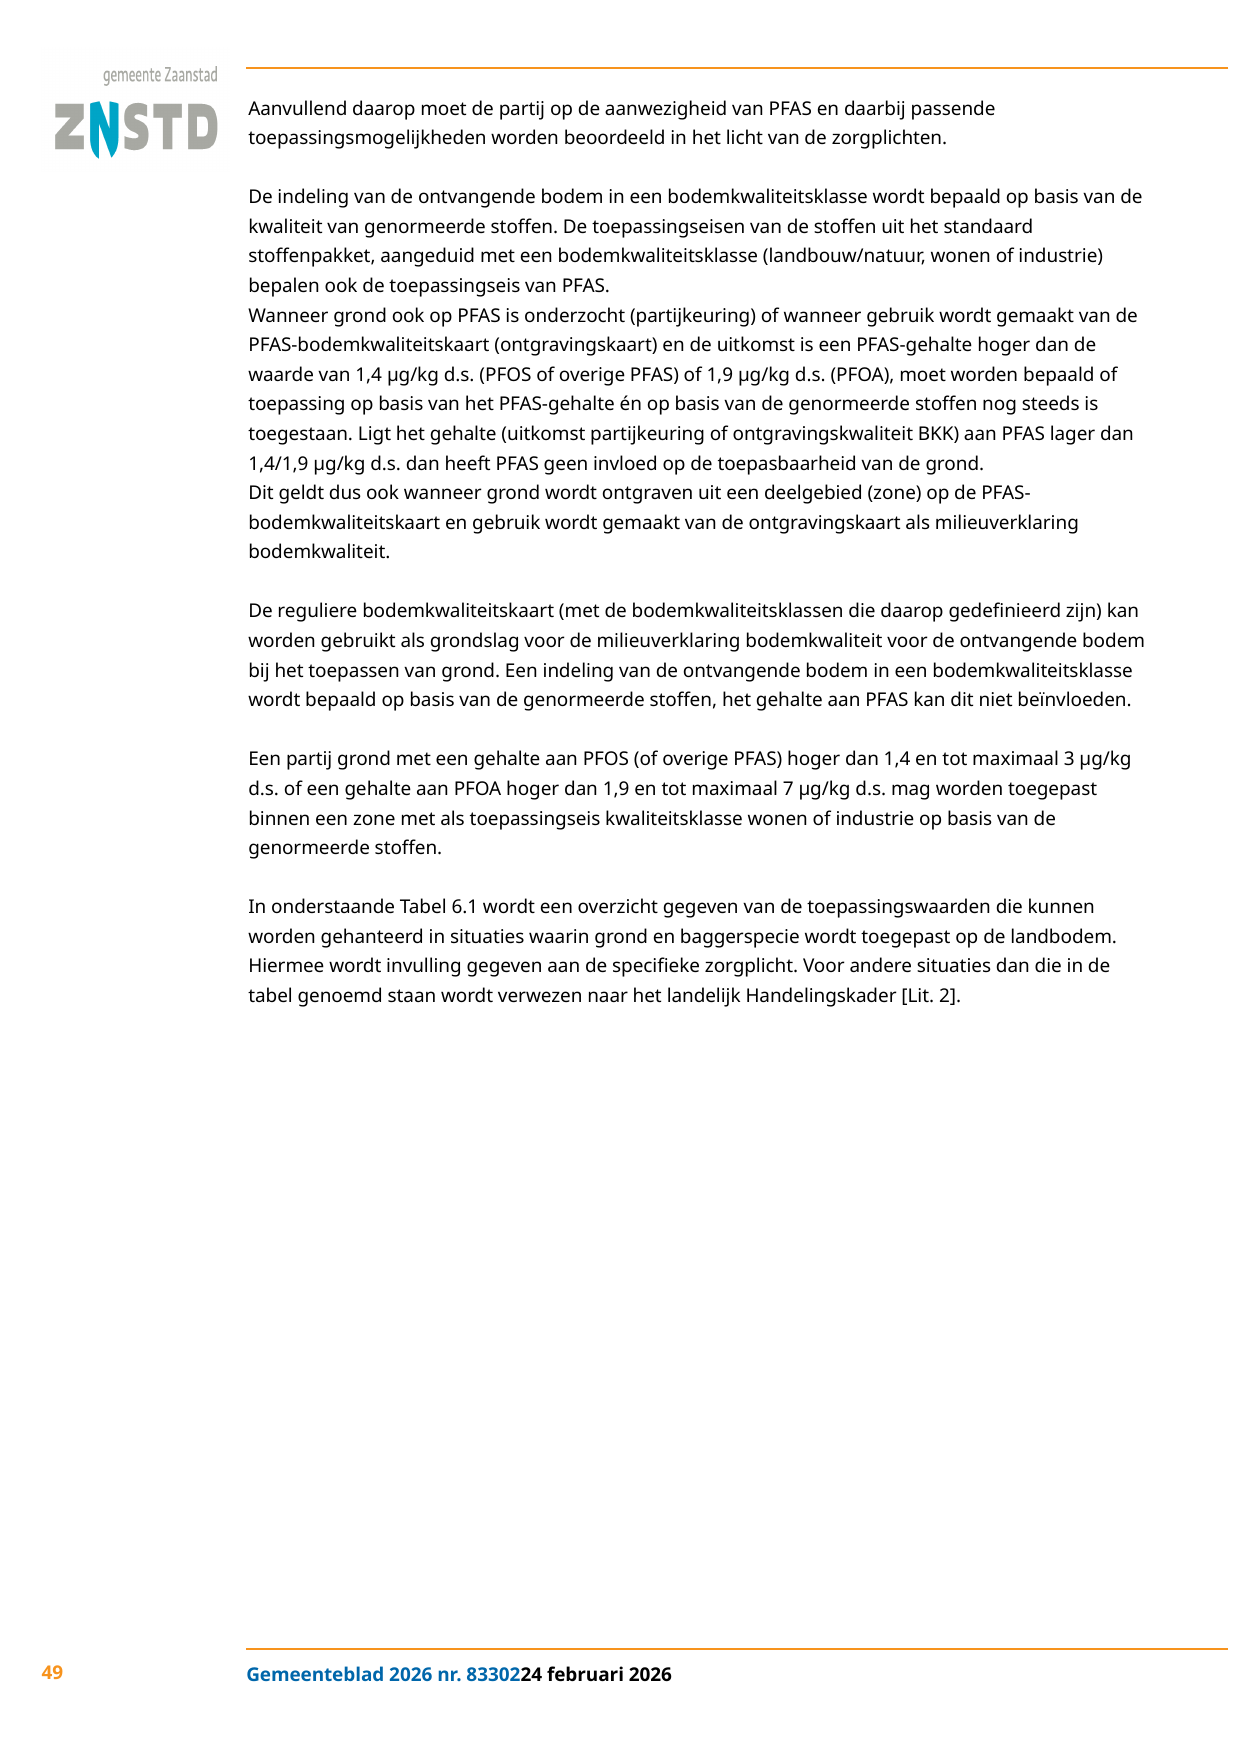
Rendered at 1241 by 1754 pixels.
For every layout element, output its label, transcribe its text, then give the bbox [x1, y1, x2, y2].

picture [41, 47, 231, 172]
text Wanneer grond ook op PFAS is onderzocht (partijkeuring) of wanneer gebruik wordt gemaakt van de PFAS-bodemkwaliteitskaart (ontgravingskaart) en de uitkomst is een PFAS-gehalte hoger dan de waarde van 1,4 µg/kg d.s. (PFOS of overige PFAS) of 1,9 µg/kg d.s. (PFOA), moet worden bepaald of toepassing op basis van het PFAS-gehalte én op basis van de genormeerde stoffen nog steeds is toegestaan. Ligt het gehalte (uitkomst partijkeuring of ontgravingskwaliteit BKK) aan PFAS lager dan 1,4/1,9 µg/kg d.s. dan heeft PFAS geen invloed op de toepasbaarheid van de grond. [248, 302, 1152, 476]
text De reguliere bodemkwaliteitskaart (met de bodemkwaliteitsklassen die daarop gedefinieerd zijn) kan worden gebruikt als grondslag voor de milieuverklaring bodemkwaliteit voor de ontvangende bodem bij het toepassen van grond. Een indeling van de ontvangende bodem in een bodemkwaliteitsklasse wordt bepaald op basis van de genormeerde stoffen, het gehalte aan PFAS kan dit niet beïnvloeden. [248, 598, 1152, 712]
text Dit geldt dus ook wanneer grond wordt ontgraven uit een deelgebied (zone) op de PFAS- bodemkwaliteitskaart en gebruik wordt gemaakt van de ontgravingskaart als milieuverklaring bodemkwaliteit. [248, 479, 1152, 564]
text Een partij grond met een gehalte aan PFOS (of overige PFAS) hoger dan 1,4 en tot maximaal 3 µg/kg d.s. of een gehalte aan PFOA hoger dan 1,9 en tot maximaal 7 µg/kg d.s. mag worden toegepast binnen een zone met als toepassingseis kwaliteitsklasse wonen of industrie op basis van de genormeerde stoffen. [248, 746, 1152, 860]
text In onderstaande Tabel 6.1 wordt een overzicht gegeven van de toepassingswaarden die kunnen worden gehanteerd in situaties waarin grond en baggerspecie wordt toegepast op de landbodem. Hiermee wordt invulling gegeven aan de specifieke zorgplicht. Voor andere situaties dan die in de tabel genoemd staan wordt verwezen naar het landelijk Handelingskader [Lit. 2]. [248, 893, 1152, 1008]
text De indeling van de ontvangende bodem in een bodemkwaliteitsklasse wordt bepaald op basis van de kwaliteit van genormeerde stoffen. De toepassingseisen van de stoffen uit het standaard stoffenpakket, aangeduid met een bodemkwaliteitsklasse (landbouw/natuur, wonen of industrie) bepalen ook de toepassingseis van PFAS. [248, 183, 1152, 298]
text Aanvullend daarop moet de partij op de aanwezigheid van PFAS en daarbij passende toepassingsmogelijkheden worden beoordeeld in het licht van de zorgplichten. [248, 95, 1152, 150]
